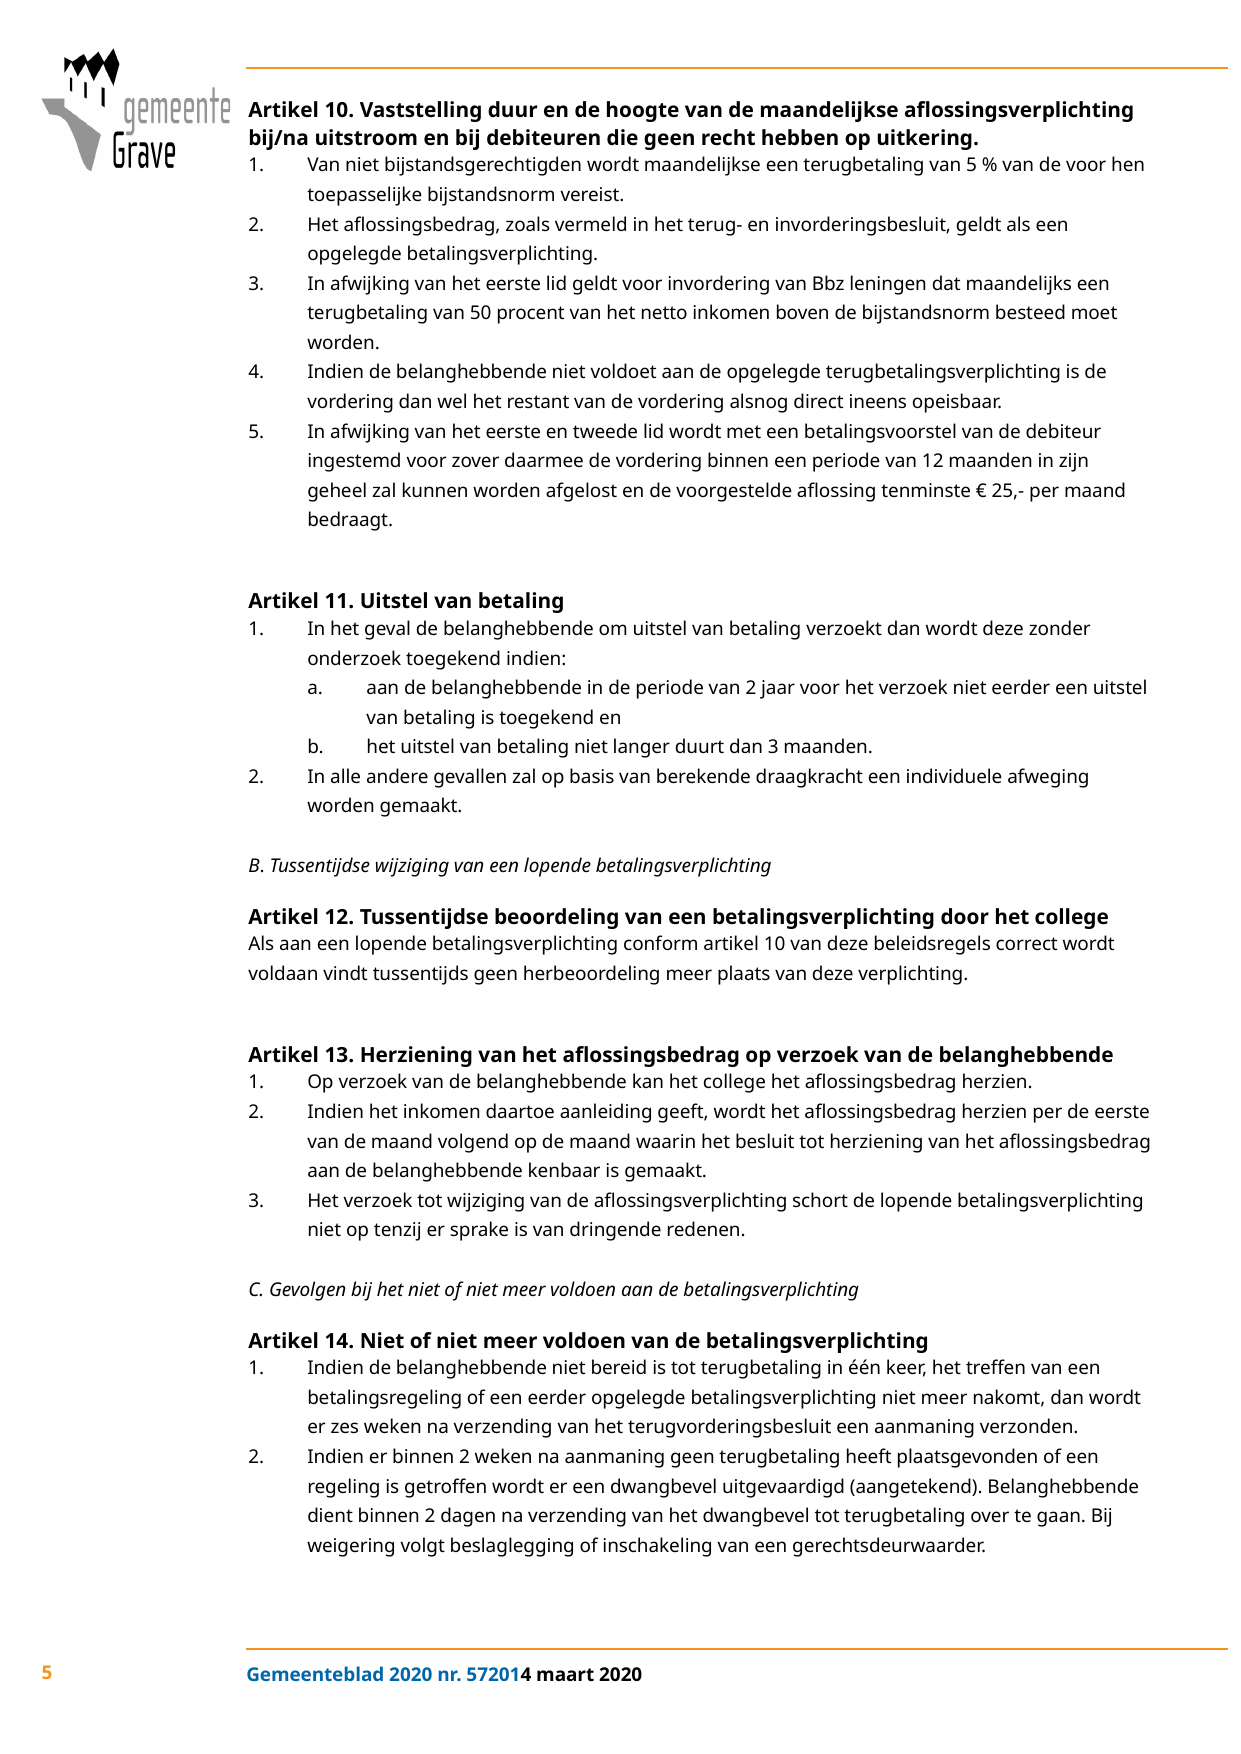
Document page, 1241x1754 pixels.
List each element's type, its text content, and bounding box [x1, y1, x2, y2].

text Als aan een lopende betalingsverplichting conform artikel 10 van deze beleidsregels correct wordt voldaan vindt tussentijds geen herbeoordeling meer plaats van deze verplichting. [248, 931, 1152, 986]
text Artikel 14. Niet of niet meer voldoen van de betalingsverplichting [248, 1326, 1152, 1354]
text Artikel 11. Uitstel van betaling [248, 587, 1152, 615]
list Van niet bijstandsgerechtigden wordt maandelijkse een terugbetaling van 5 % van de voor hen toepasselijke bijstandsnorm vereist. [248, 152, 1152, 207]
text B. Tussentijdse wijziging van een lopende betalingsverplichting [248, 852, 1152, 877]
picture [41, 47, 231, 172]
list Het verzoek tot wijziging van de aflossingsverplichting schort de lopende betalingsverplichting niet op tenzij er sprake is van dringende redenen. [248, 1187, 1152, 1242]
text C. Gevolgen bij het niet of niet meer voldoen aan de betalingsverplichting [248, 1276, 1152, 1301]
list Indien er binnen 2 weken na aanmaning geen terugbetaling heeft plaatsgevonden of een regeling is getroffen wordt er een dwangbevel uitgevaardigd (aangetekend). Belanghebbende dient binnen 2 dagen na verzending van het dwangbevel tot terugbetaling over te gaan. Bij weigering volgt beslaglegging of inschakeling van een gerechtsdeurwaarder. [248, 1443, 1152, 1558]
list aan de belanghebbende in de periode van 2 jaar voor het verzoek niet eerder een uitstel van betaling is toegekend en [307, 674, 1152, 729]
text Artikel 12. Tussentijdse beoordeling van een betalingsverplichting door het college [248, 902, 1152, 931]
list Op verzoek van de belanghebbende kan het college het aflossingsbedrag herzien. [248, 1069, 1152, 1094]
text Artikel 13. Herziening van het aflossingsbedrag op verzoek van de belanghebbende [248, 1040, 1152, 1069]
list Indien het inkomen daartoe aanleiding geeft, wordt het aflossingsbedrag herzien per de eerste van de maand volgend op de maand waarin het besluit tot herziening van het aflossingsbedrag aan de belanghebbende kenbaar is gemaakt. [248, 1098, 1152, 1183]
list In alle andere gevallen zal op basis van berekende draagkracht een individuele afweging worden gemaakt. [248, 763, 1152, 818]
text Artikel 10. Vaststelling duur en de hoogte van de maandelijkse aflossingsverplichting bij/na uitstroom en bij debiteuren die geen recht hebben op uitkering. [248, 95, 1152, 152]
list Indien de belanghebbende niet bereid is tot terugbetaling in één keer, het treffen van een betalingsregeling of een eerder opgelegde betalingsverplichting niet meer nakomt, dan wordt er zes weken na verzending van het terugvorderingsbesluit een aanmaning verzonden. [248, 1354, 1152, 1439]
list het uitstel van betaling niet langer duurt dan 3 maanden. [307, 733, 1152, 759]
list Indien de belanghebbende niet voldoet aan de opgelegde terugbetalingsverplichting is de vordering dan wel het restant van de vordering alsnog direct ineens opeisbaar. [248, 359, 1152, 414]
list In afwijking van het eerste lid geldt voor invordering van Bbz leningen dat maandelijks een terugbetaling van 50 procent van het netto inkomen boven de bijstandsnorm besteed moet worden. [248, 270, 1152, 355]
list In het geval de belanghebbende om uitstel van betaling verzoekt dan wordt deze zonder onderzoek toegekend indien: [248, 615, 1152, 670]
list In afwijking van het eerste en tweede lid wordt met een betalingsvoorstel van de debiteur ingestemd voor zover daarmee de vordering binnen een periode van 12 maanden in zijn geheel zal kunnen worden afgelost en de voorgestelde aflossing tenminste € 25,- per maand bedraagt. [248, 418, 1152, 532]
list Het aflossingsbedrag, zoals vermeld in het terug- en invorderingsbesluit, geldt als een opgelegde betalingsverplichting. [248, 211, 1152, 266]
